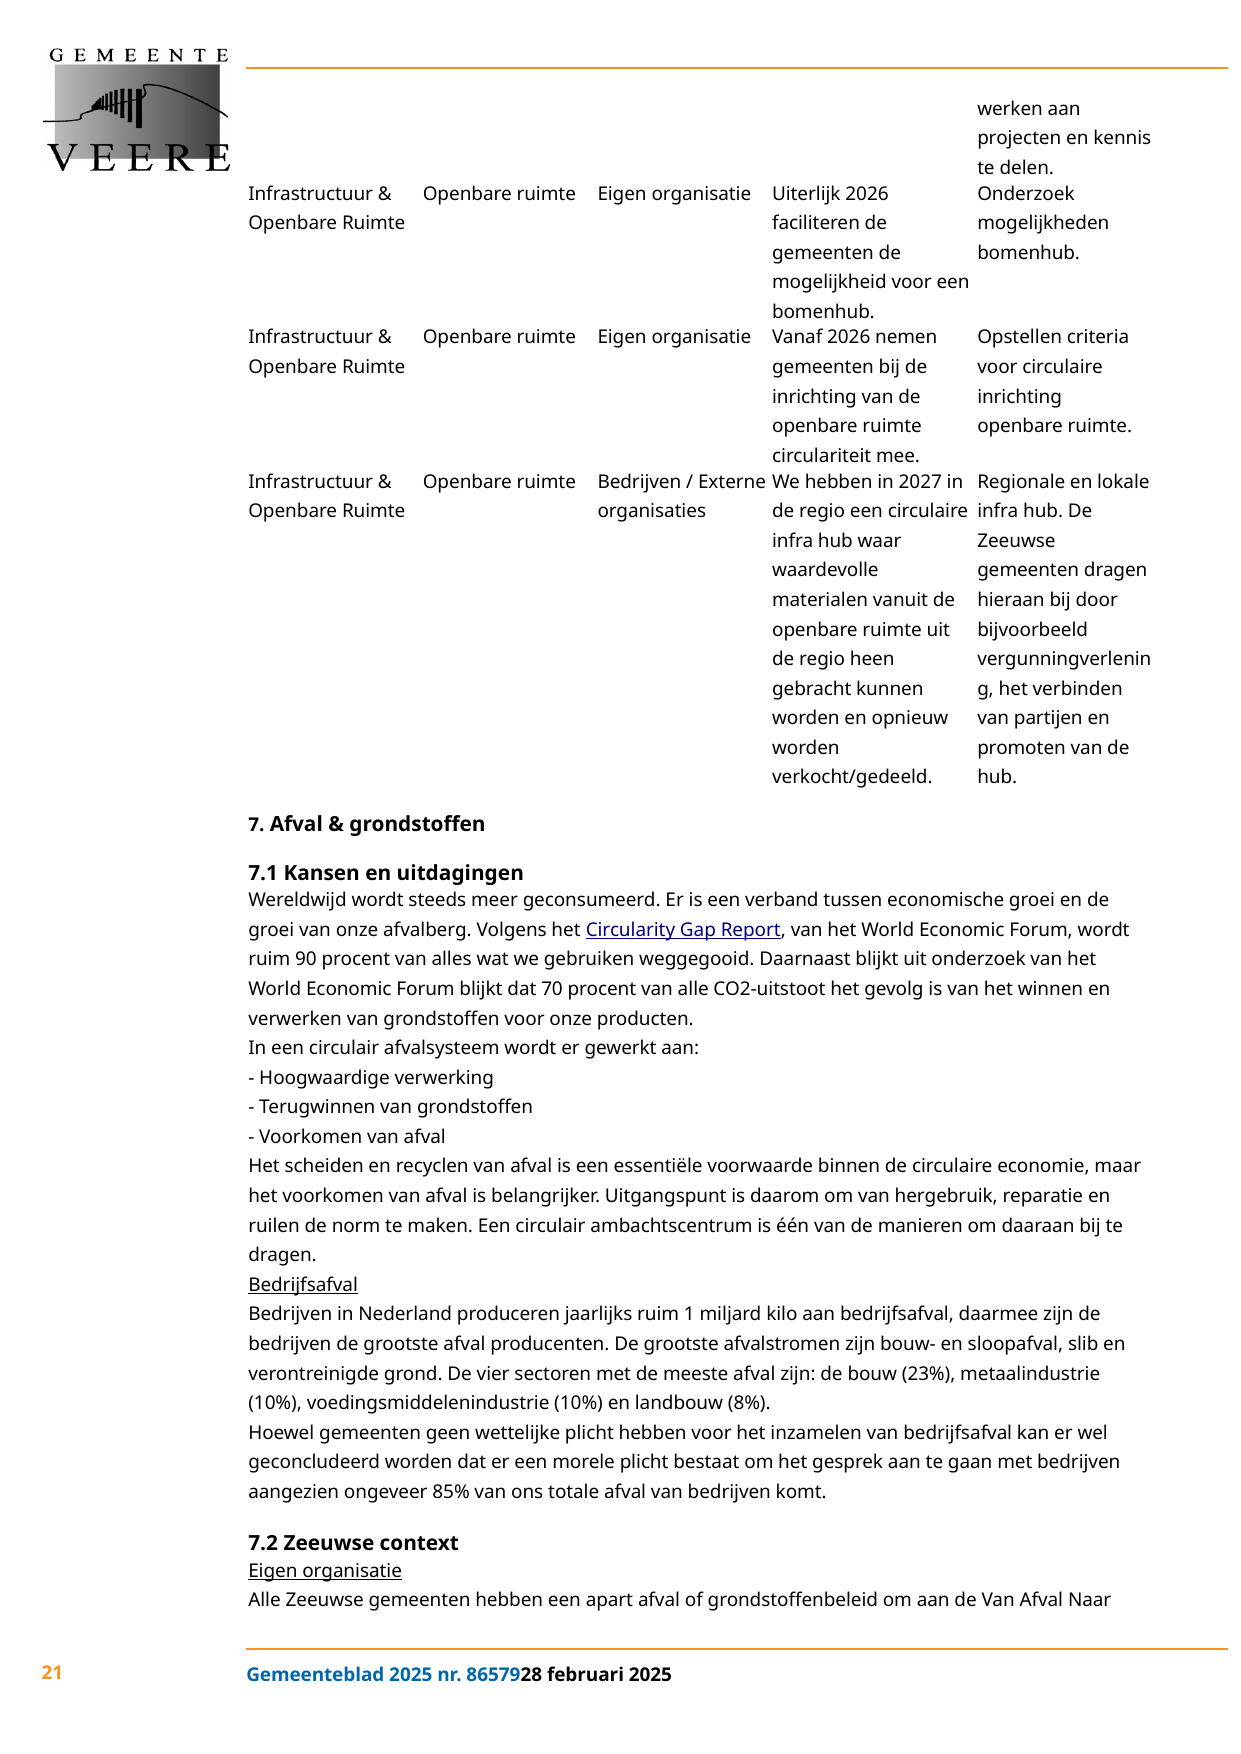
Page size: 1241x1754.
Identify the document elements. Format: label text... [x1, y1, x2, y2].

text Bedrijfsafval [248, 1271, 1152, 1297]
table_cell Infrastructuur & Openbare Ruimte [248, 324, 423, 468]
text 7.1 Kansen en uitdagingen [248, 858, 1152, 886]
table_cell [248, 95, 423, 180]
text Hoewel gemeenten geen wettelijke plicht hebben voor het inzamelen van bedrijfsafval kan er wel geconcludeerd worden dat er een morele plicht bestaat om het gesprek aan te gaan met bedrijven aangezien ongeveer 85% van ons totale afval van bedrijven komt. [248, 1419, 1152, 1504]
text 7. Afval & grondstoffen [248, 809, 1152, 837]
table_cell We hebben in 2027 in de regio een circulaire infra hub waar waardevolle materialen vanuit de openbare ruimte uit de regio heen gebracht kunnen worden en opnieuw worden verkocht/gedeeld. [772, 468, 977, 789]
text 7.2 Zeeuwse context [248, 1528, 1152, 1557]
text Bedrijven in Nederland produceren jaarlijks ruim 1 miljard kilo aan bedrijfsafval, daarmee zijn de bedrijven de grootste afval producenten. De grootste afvalstromen zijn bouw- en sloopafval, slib en verontreinigde grond. De vier sectoren met de meeste afval zijn: de bouw (23%), metaalindustrie (10%), voedingsmiddelenindustrie (10%) en landbouw (8%). [248, 1301, 1152, 1415]
text Het scheiden en recyclen van afval is een essentiële voorwaarde binnen de circulaire economie, maar het voorkomen van afval is belangrijker. Uitgangspunt is daarom om van hergebruik, reparatie en ruilen de norm te maken. Een circulair ambachtscentrum is één van de manieren om daaraan bij te dragen. [248, 1153, 1152, 1267]
table_cell Uiterlijk 2026 faciliteren de gemeenten de mogelijkheid voor een bomenhub. [772, 180, 977, 324]
table_cell Bedrijven / Externe organisaties [597, 468, 772, 789]
text - Hoogwaardige verwerking [248, 1064, 1152, 1089]
table_cell [772, 95, 977, 180]
text - Voorkomen van afval [248, 1123, 1152, 1149]
text Eigen organisatie [248, 1557, 1152, 1583]
text - Terugwinnen van grondstoffen [248, 1093, 1152, 1119]
table_cell [597, 95, 772, 180]
table_cell Regionale en lokale infra hub. De Zeeuwse gemeenten dragen hieraan bij door bijvoorbeeld vergunningverlening, het verbinden van partijen en promoten van de hub. [977, 468, 1152, 789]
table_cell Eigen organisatie [597, 180, 772, 324]
table_cell Vanaf 2026 nemen gemeenten bij de inrichting van de openbare ruimte circulariteit mee. [772, 324, 977, 468]
table_cell Openbare ruimte [423, 324, 597, 468]
table_cell Opstellen criteria voor circulaire inrichting openbare ruimte. [977, 324, 1152, 468]
table_cell Onderzoek mogelijkheden bomenhub. [977, 180, 1152, 324]
picture [41, 47, 231, 172]
table_cell [423, 95, 597, 180]
table_cell Openbare ruimte [423, 180, 597, 324]
table_cell werken aan projecten en kennis te delen. [977, 95, 1152, 180]
table_cell Infrastructuur & Openbare Ruimte [248, 468, 423, 789]
table_cell Openbare ruimte [423, 468, 597, 789]
table_cell Infrastructuur & Openbare Ruimte [248, 180, 423, 324]
text Alle Zeeuwse gemeenten hebben een apart afval of grondstoffenbeleid om aan de Van Afval Naar [248, 1586, 1152, 1612]
text In een circulair afvalsysteem wordt er gewerkt aan: [248, 1034, 1152, 1060]
text Wereldwijd wordt steeds meer geconsumeerd. Er is een verband tussen economische groei en de groei van onze afvalberg. Volgens het Circularity Gap Report, van het World Economic Forum, wordt ruim 90 procent van alles wat we gebruiken weggegooid. Daarnaast blijkt uit onderzoek van het World Economic Forum blijkt dat 70 procent van alle CO2-uitstoot het gevolg is van het winnen en verwerken van grondstoffen voor onze producten. [248, 886, 1152, 1030]
table_cell Eigen organisatie [597, 324, 772, 468]
